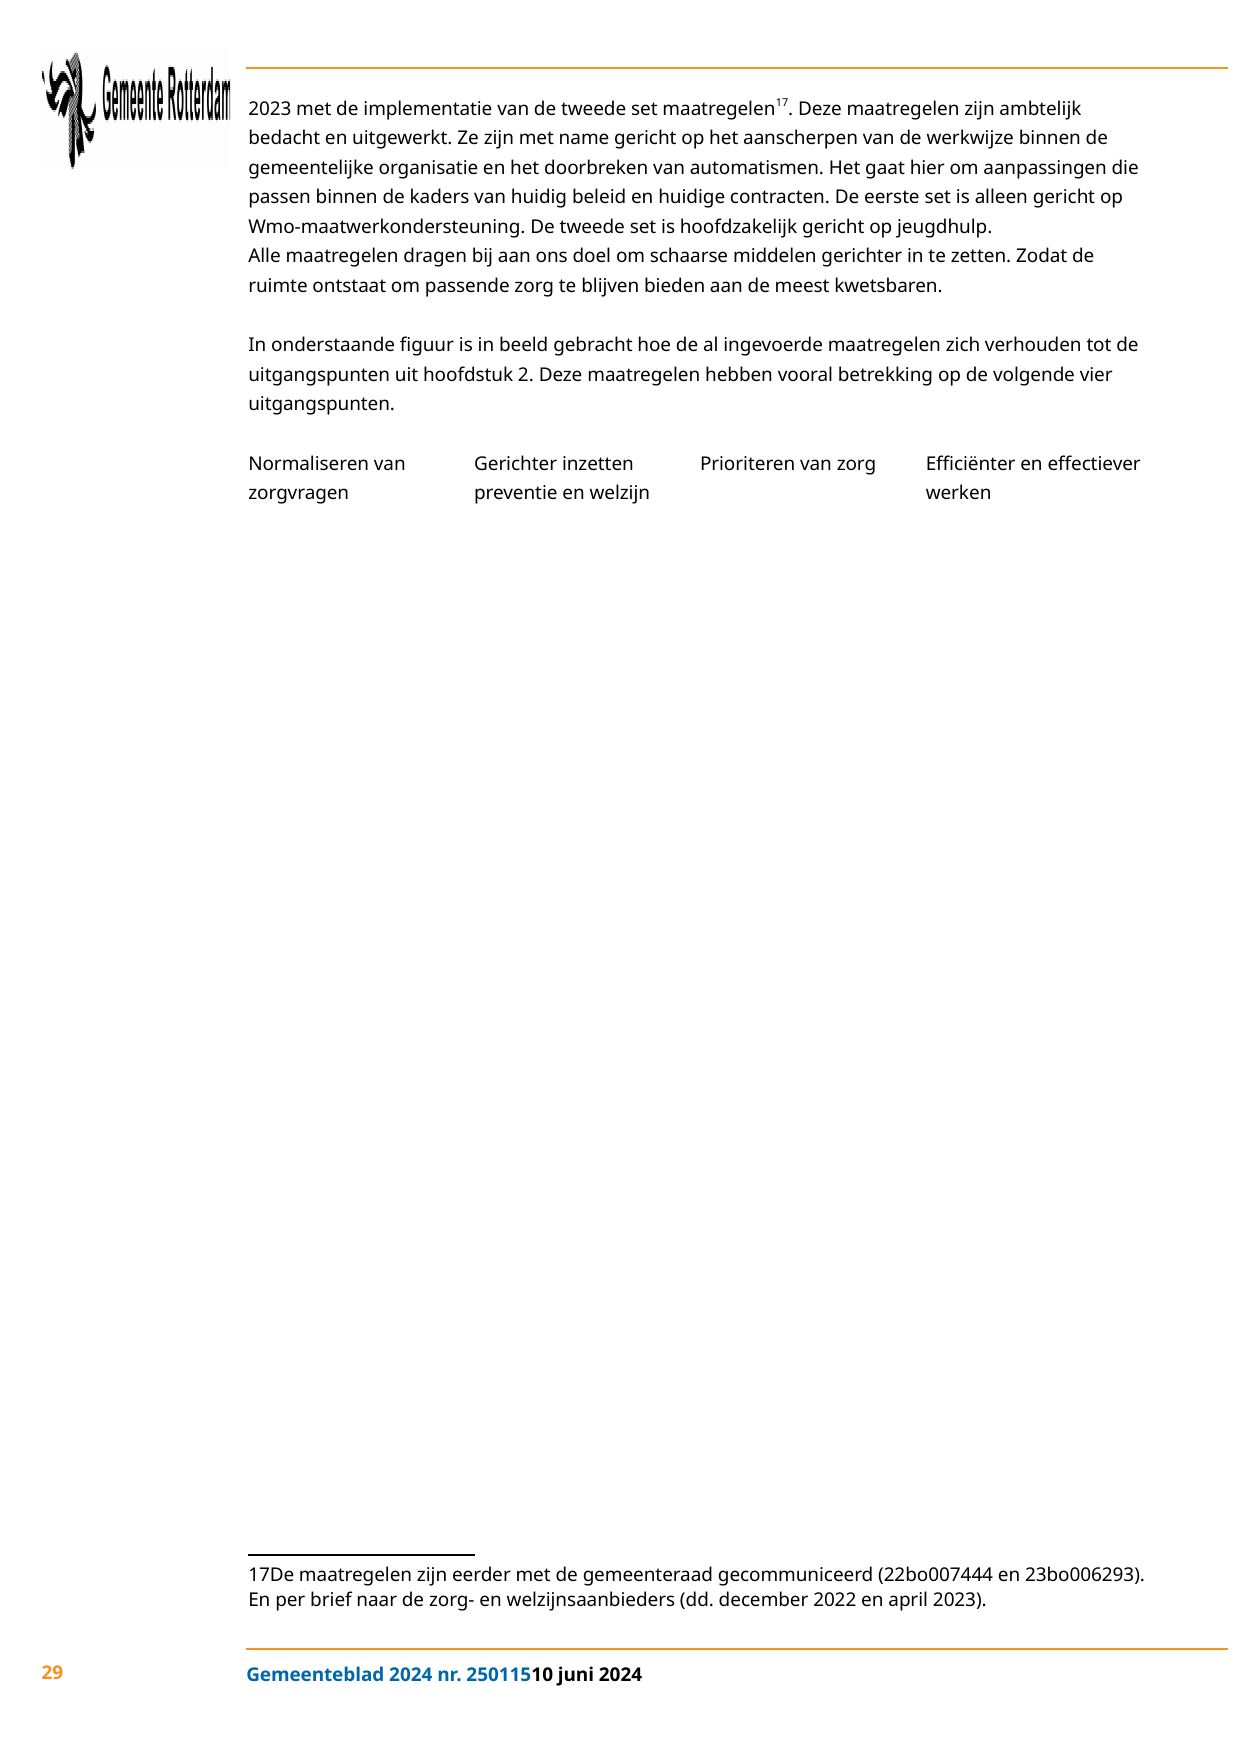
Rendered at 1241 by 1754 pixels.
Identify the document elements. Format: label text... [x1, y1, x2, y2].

table_header Gerichter inzetten preventie en welzijn [474, 450, 700, 505]
table_header Prioriteren van zorg [700, 450, 926, 505]
picture [41, 47, 231, 172]
table_header Normaliseren van zorgvragen [248, 450, 474, 505]
text De maatregelen zijn eerder met de gemeenteraad gecommuniceerd (22bo007444 en 23bo006293). En per brief naar de zorg- en welzijnsaanbieders (dd. december 2022 en april 2023). [248, 1561, 1152, 1612]
text Alle maatregelen dragen bij aan ons doel om schaarse middelen gerichter in te zetten. Zodat de ruimte ontstaat om passende zorg te blijven bieden aan de meest kwetsbaren. [248, 243, 1152, 298]
text 2023 met de implementatie van de tweede set maatregelen. Deze maatregelen zijn ambtelijk bedacht en uitgewerkt. Ze zijn met name gericht op het aanscherpen van de werkwijze binnen de gemeentelijke organisatie en het doorbreken van automatismen. Het gaat hier om aanpassingen die passen binnen de kaders van huidig beleid en huidige contracten. De eerste set is alleen gericht op Wmo-maatwerkondersteuning. De tweede set is hoofdzakelijk gericht op jeugdhulp. [248, 95, 1152, 239]
table_header Efficiënter en effectiever werken [926, 450, 1152, 505]
text In onderstaande figuur is in beeld gebracht hoe de al ingevoerde maatregelen zich verhouden tot de uitgangspunten uit hoofdstuk 2. Deze maatregelen hebben vooral betrekking op de volgende vier uitgangspunten. [248, 331, 1152, 416]
